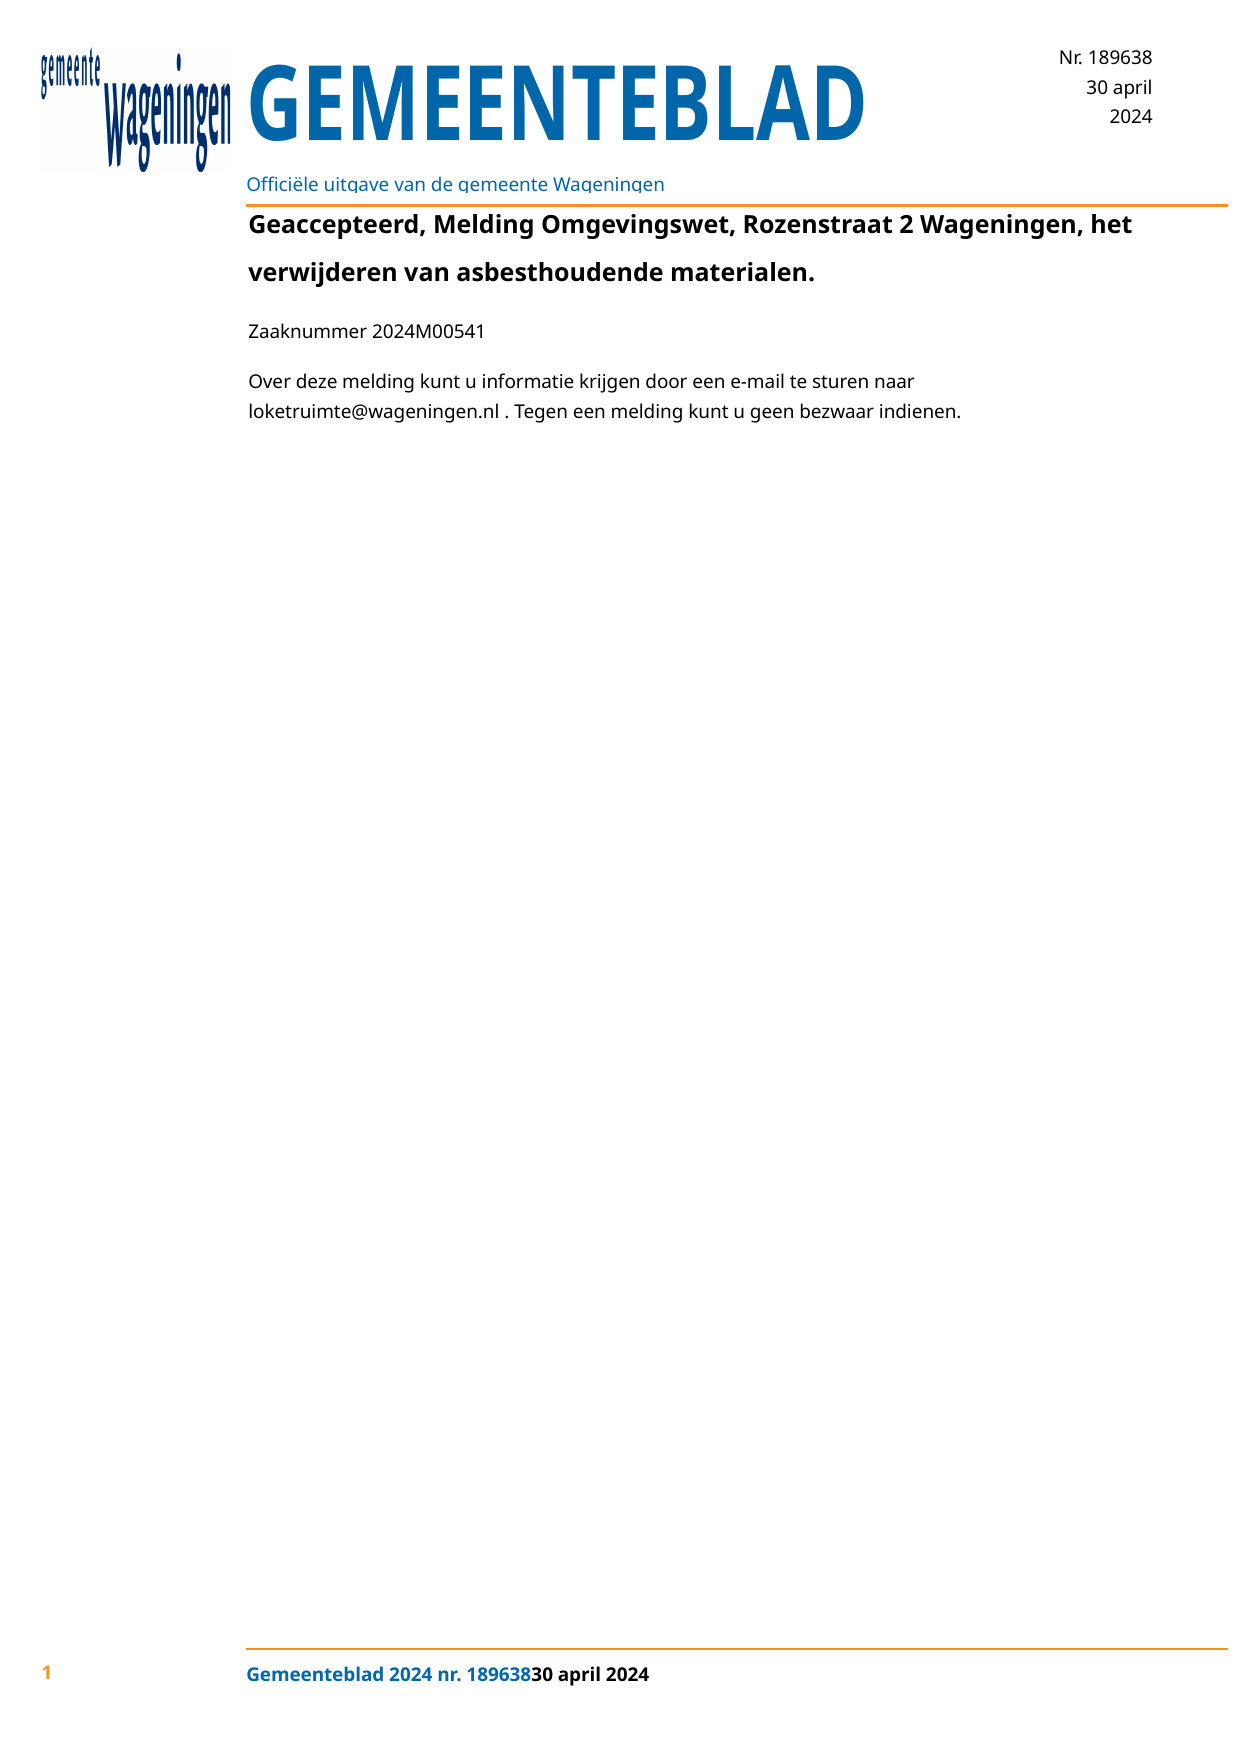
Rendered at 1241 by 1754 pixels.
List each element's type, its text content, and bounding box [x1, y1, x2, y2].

text Geaccepteerd, Melding Omgevingswet, Rozenstraat 2 Wageningen, het verwijderen van asbesthoudende materialen. [248, 207, 1152, 288]
text Zaaknummer 2024M00541 [248, 318, 1152, 344]
text Over deze melding kunt u informatie krijgen door een e-mail te sturen naar loketruimte@wageningen.nl . Tegen een melding kunt u geen bezwaar indienen. [248, 368, 1152, 424]
picture [41, 47, 231, 172]
